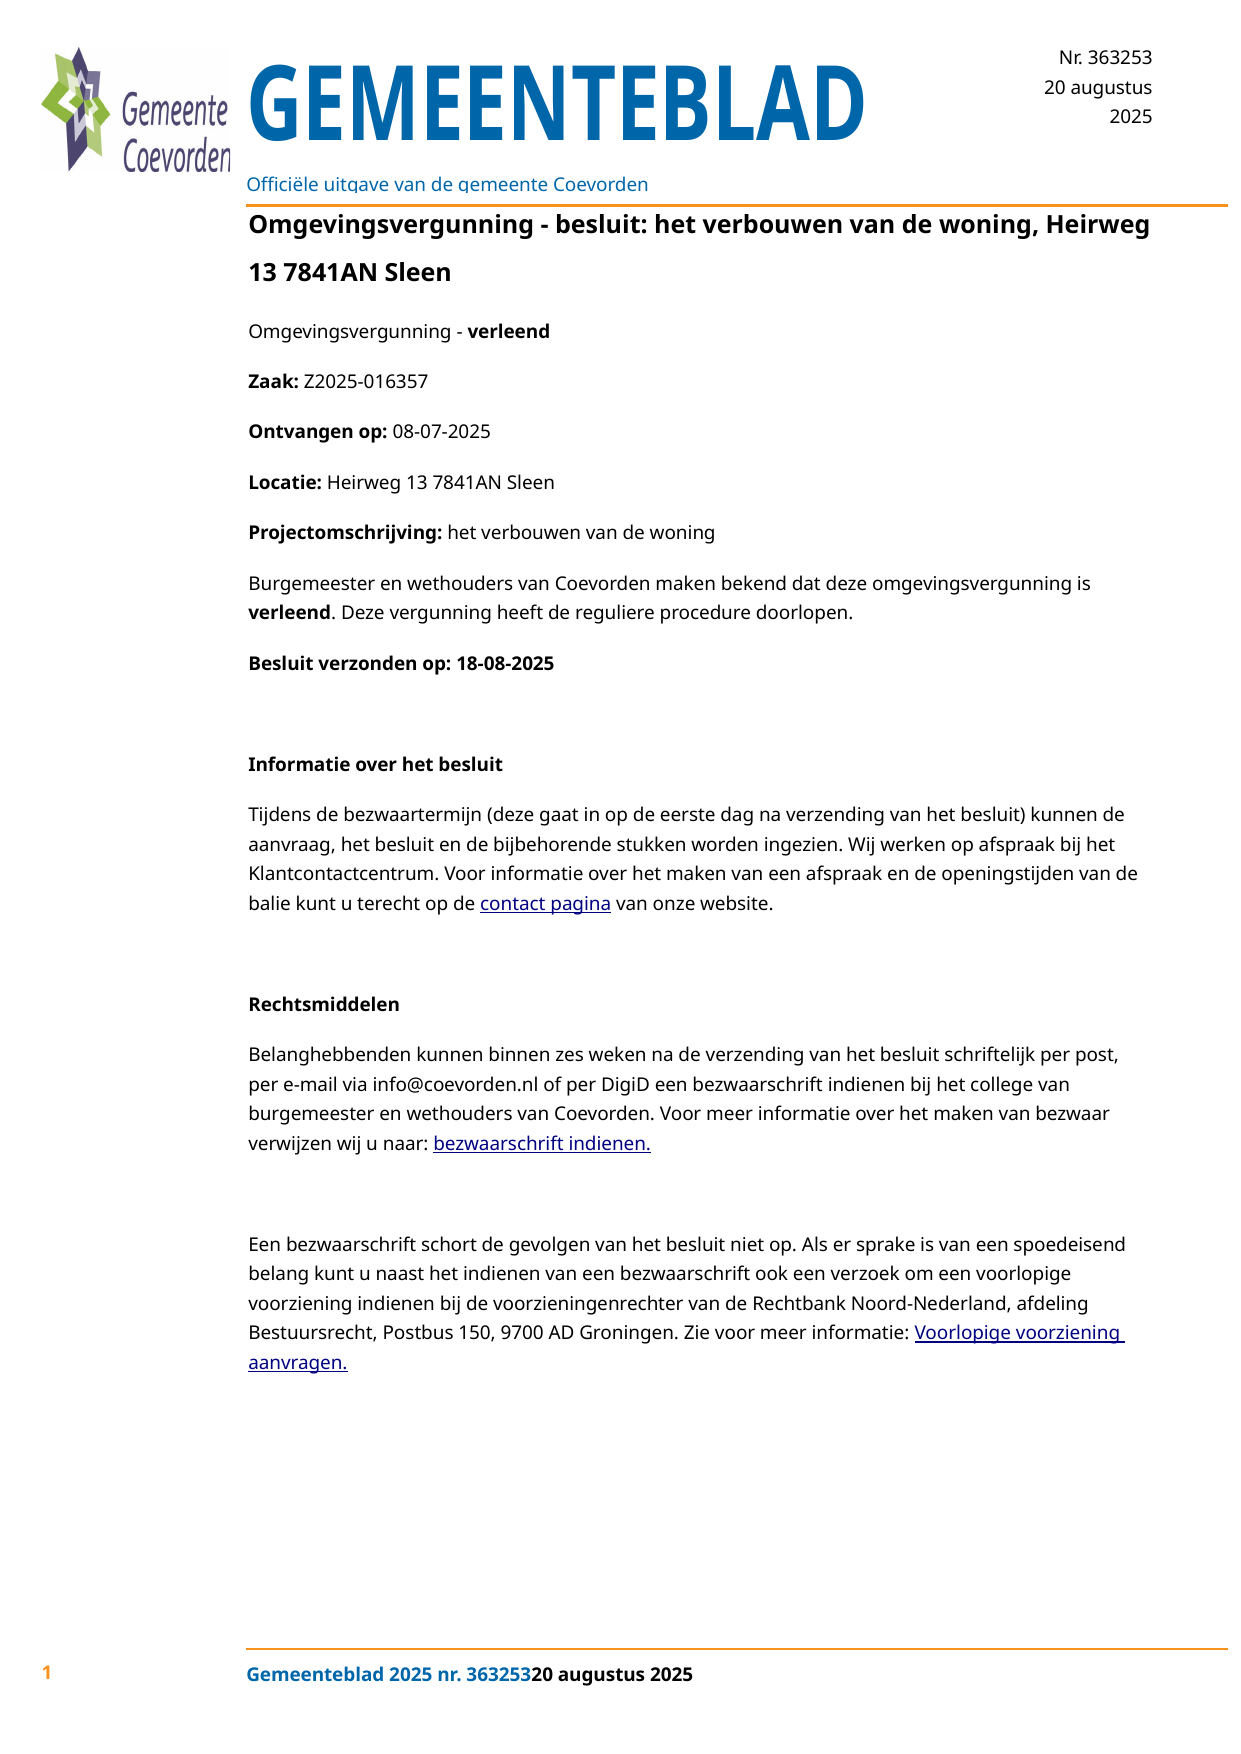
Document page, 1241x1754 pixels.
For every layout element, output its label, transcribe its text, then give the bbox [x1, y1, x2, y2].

text Projectomschrijving: het verbouwen van de woning [248, 519, 1152, 545]
text Omgevingsvergunning - besluit: het verbouwen van de woning, Heirweg 13 7841AN Sleen [248, 207, 1152, 288]
text Zaak: Z2025-016357 [248, 368, 1152, 394]
text Burgemeester en wethouders van Coevorden maken bekend dat deze omgevingsvergunning is verleend. Deze vergunning heeft de reguliere procedure doorlopen. [248, 570, 1152, 625]
text Een bezwaarschrift schort de gevolgen van het besluit niet op. Als er sprake is van een spoedeisend belang kunt u naast het indienen van een bezwaarschrift ook een verzoek om een voorlopige voorziening indienen bij de voorzieningenrechter van de Rechtbank Noord-Nederland, afdeling Bestuursrecht, Postbus 150, 9700 AD Groningen. Zie voor meer informatie: Voorlopige voorziening aanvragen. [248, 1231, 1152, 1375]
text Besluit verzonden op: 18-08-2025 [248, 650, 1152, 676]
text Omgevingsvergunning - verleend [248, 318, 1152, 344]
picture [41, 47, 231, 172]
text Ontvangen op: 08-07-2025 [248, 419, 1152, 444]
text Tijdens de bezwaartermijn (deze gaat in op de eerste dag na verzending van het besluit) kunnen de aanvraag, het besluit en de bijbehorende stukken worden ingezien. Wij werken op afspraak bij het Klantcontactcentrum. Voor informatie over het maken van een afspraak en de openingstijden van de balie kunt u terecht op de contact pagina van onze website. [248, 801, 1152, 916]
text Informatie over het besluit [248, 751, 1152, 777]
text Locatie: Heirweg 13 7841AN Sleen [248, 469, 1152, 495]
text Belanghebbenden kunnen binnen zes weken na de verzending van het besluit schriftelijk per post, per e-mail via info@coevorden.nl of per DigiD een bezwaarschrift indienen bij het college van burgemeester en wethouders van Coevorden. Voor meer informatie over het maken van bezwaar verwijzen wij u naar: bezwaarschrift indienen. [248, 1041, 1152, 1156]
text Rechtsmiddelen [248, 991, 1152, 1017]
